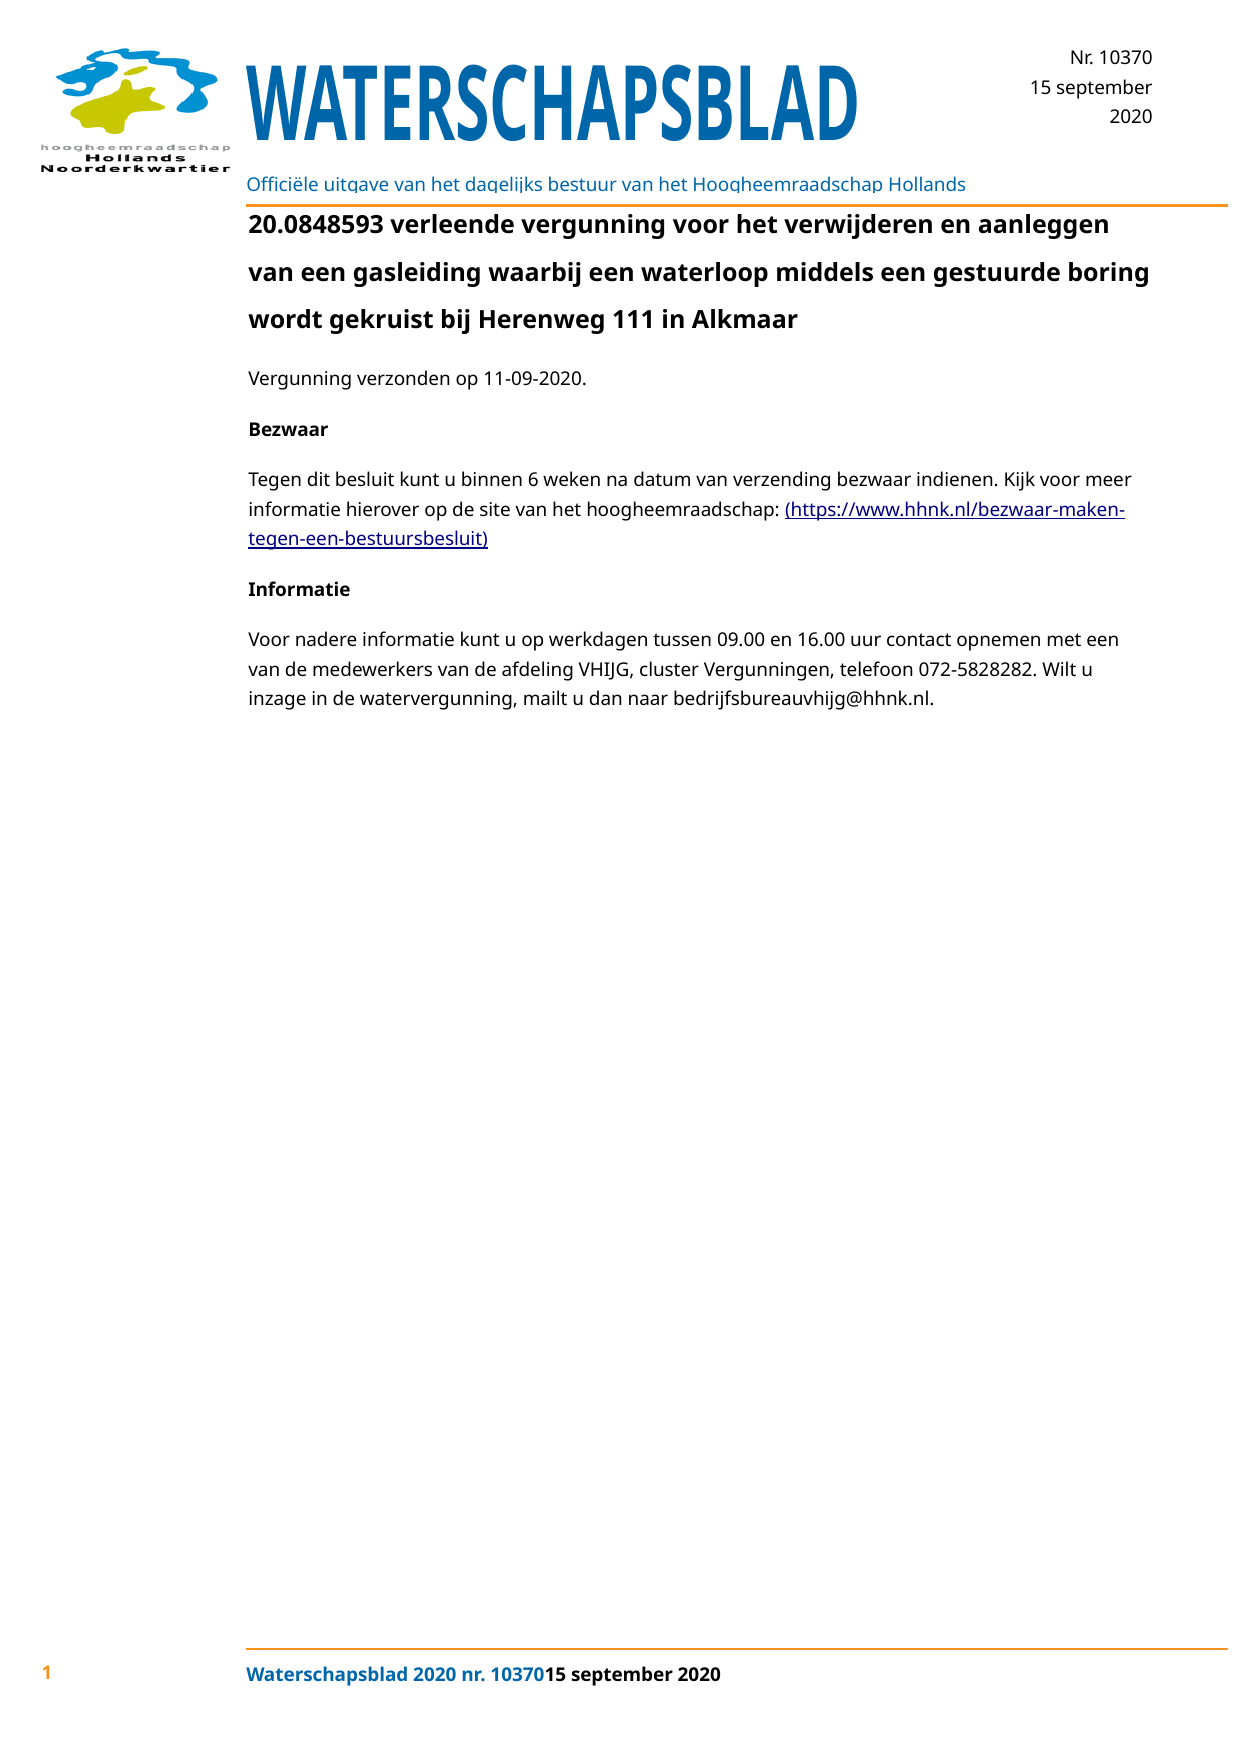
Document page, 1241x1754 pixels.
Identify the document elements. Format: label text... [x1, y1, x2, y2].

text 20.0848593 verleende vergunning voor het verwijderen en aanleggen van een gasleiding waarbij een waterloop middels een gestuurde boring wordt gekruist bij Herenweg 111 in Alkmaar [248, 207, 1152, 336]
text Voor nadere informatie kunt u op werkdagen tussen 09.00 en 16.00 uur contact opnemen met een van de medewerkers van de afdeling VHIJG, cluster Vergunningen, telefoon 072-5828282. Wilt u inzage in de watervergunning, mailt u dan naar bedrijfsbureauvhijg@hhnk.nl. [248, 626, 1152, 711]
text Vergunning verzonden op 11-09-2020. [248, 366, 1152, 391]
text Bezwaar [248, 416, 1152, 442]
picture [41, 47, 231, 172]
text Informatie [248, 576, 1152, 602]
text Tegen dit besluit kunt u binnen 6 weken na datum van verzending bezwaar indienen. Kijk voor meer informatie hierover op de site van het hoogheemraadschap: (https://www.hhnk.nl/bezwaar-maken-tegen-een-bestuursbesluit) [248, 466, 1152, 551]
